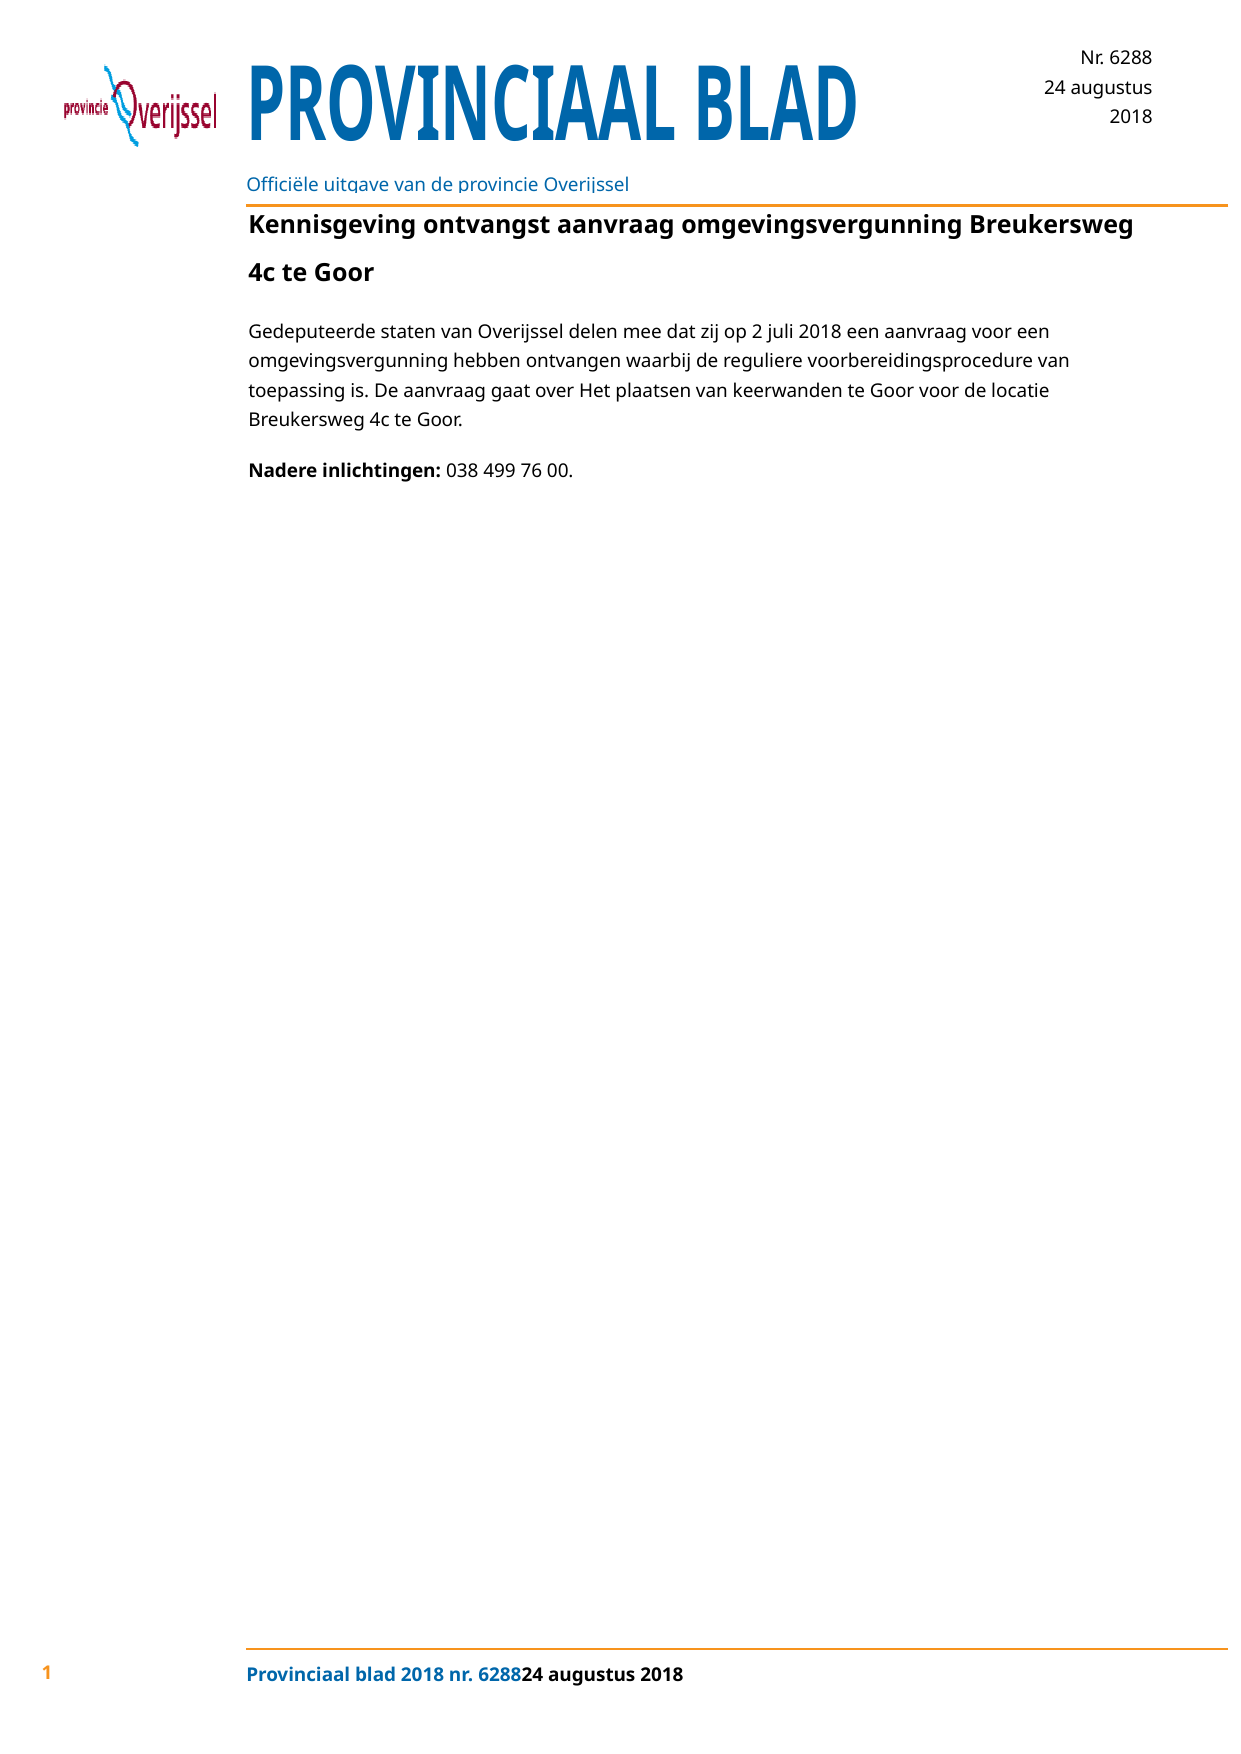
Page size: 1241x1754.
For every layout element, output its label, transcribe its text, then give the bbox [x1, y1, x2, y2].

picture [41, 47, 231, 172]
text Gedeputeerde staten van Overijssel delen mee dat zij op 2 juli 2018 een aanvraag voor een omgevingsvergunning hebben ontvangen waarbij de reguliere voorbereidingsprocedure van toepassing is. De aanvraag gaat over Het plaatsen van keerwanden te Goor voor de locatie Breukersweg 4c te Goor. [248, 318, 1152, 432]
text Kennisgeving ontvangst aanvraag omgevingsvergunning Breukersweg 4c te Goor [248, 207, 1152, 288]
text Nadere inlichtingen: 038 499 76 00. [248, 457, 1152, 483]
